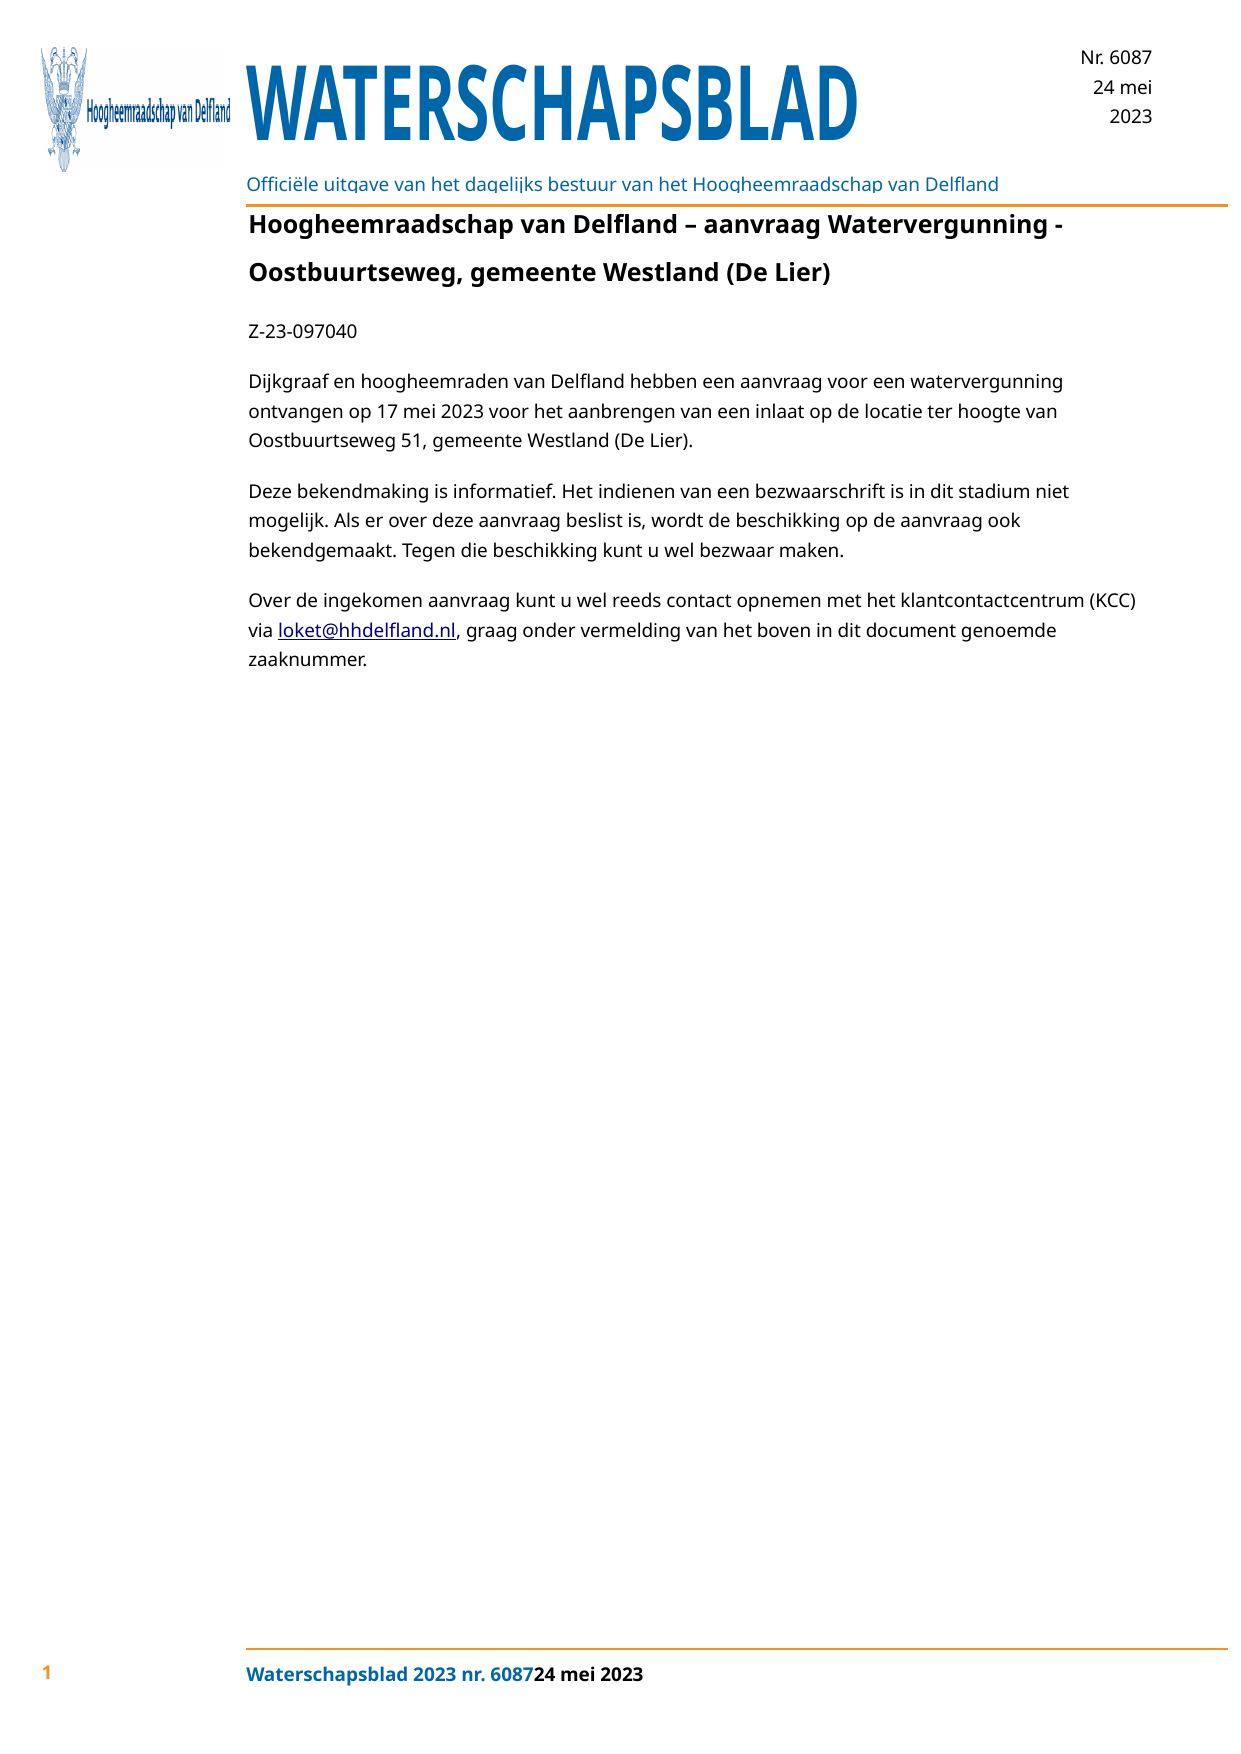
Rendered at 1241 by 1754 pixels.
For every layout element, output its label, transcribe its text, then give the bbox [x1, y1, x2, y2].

text Hoogheemraadschap van Delfland – aanvraag Watervergunning - Oostbuurtseweg, gemeente Westland (De Lier) [248, 207, 1152, 288]
text Z-23-097040 [248, 318, 1152, 344]
text Dijkgraaf en hoogheemraden van Delfland hebben een aanvraag voor een watervergunning ontvangen op 17 mei 2023 voor het aanbrengen van een inlaat op de locatie ter hoogte van Oostbuurtseweg 51, gemeente Westland (De Lier). [248, 368, 1152, 453]
text Over de ingekomen aanvraag kunt u wel reeds contact opnemen met het klantcontactcentrum (KCC) via loket@hhdelfland.nl, graag onder vermelding van het boven in dit document genoemde zaaknummer. [248, 587, 1152, 672]
text Deze bekendmaking is informatief. Het indienen van een bezwaarschrift is in dit stadium niet mogelijk. Als er over deze aanvraag beslist is, wordt de beschikking op de aanvraag ook bekendgemaakt. Tegen die beschikking kunt u wel bezwaar maken. [248, 478, 1152, 563]
picture [41, 47, 231, 172]
